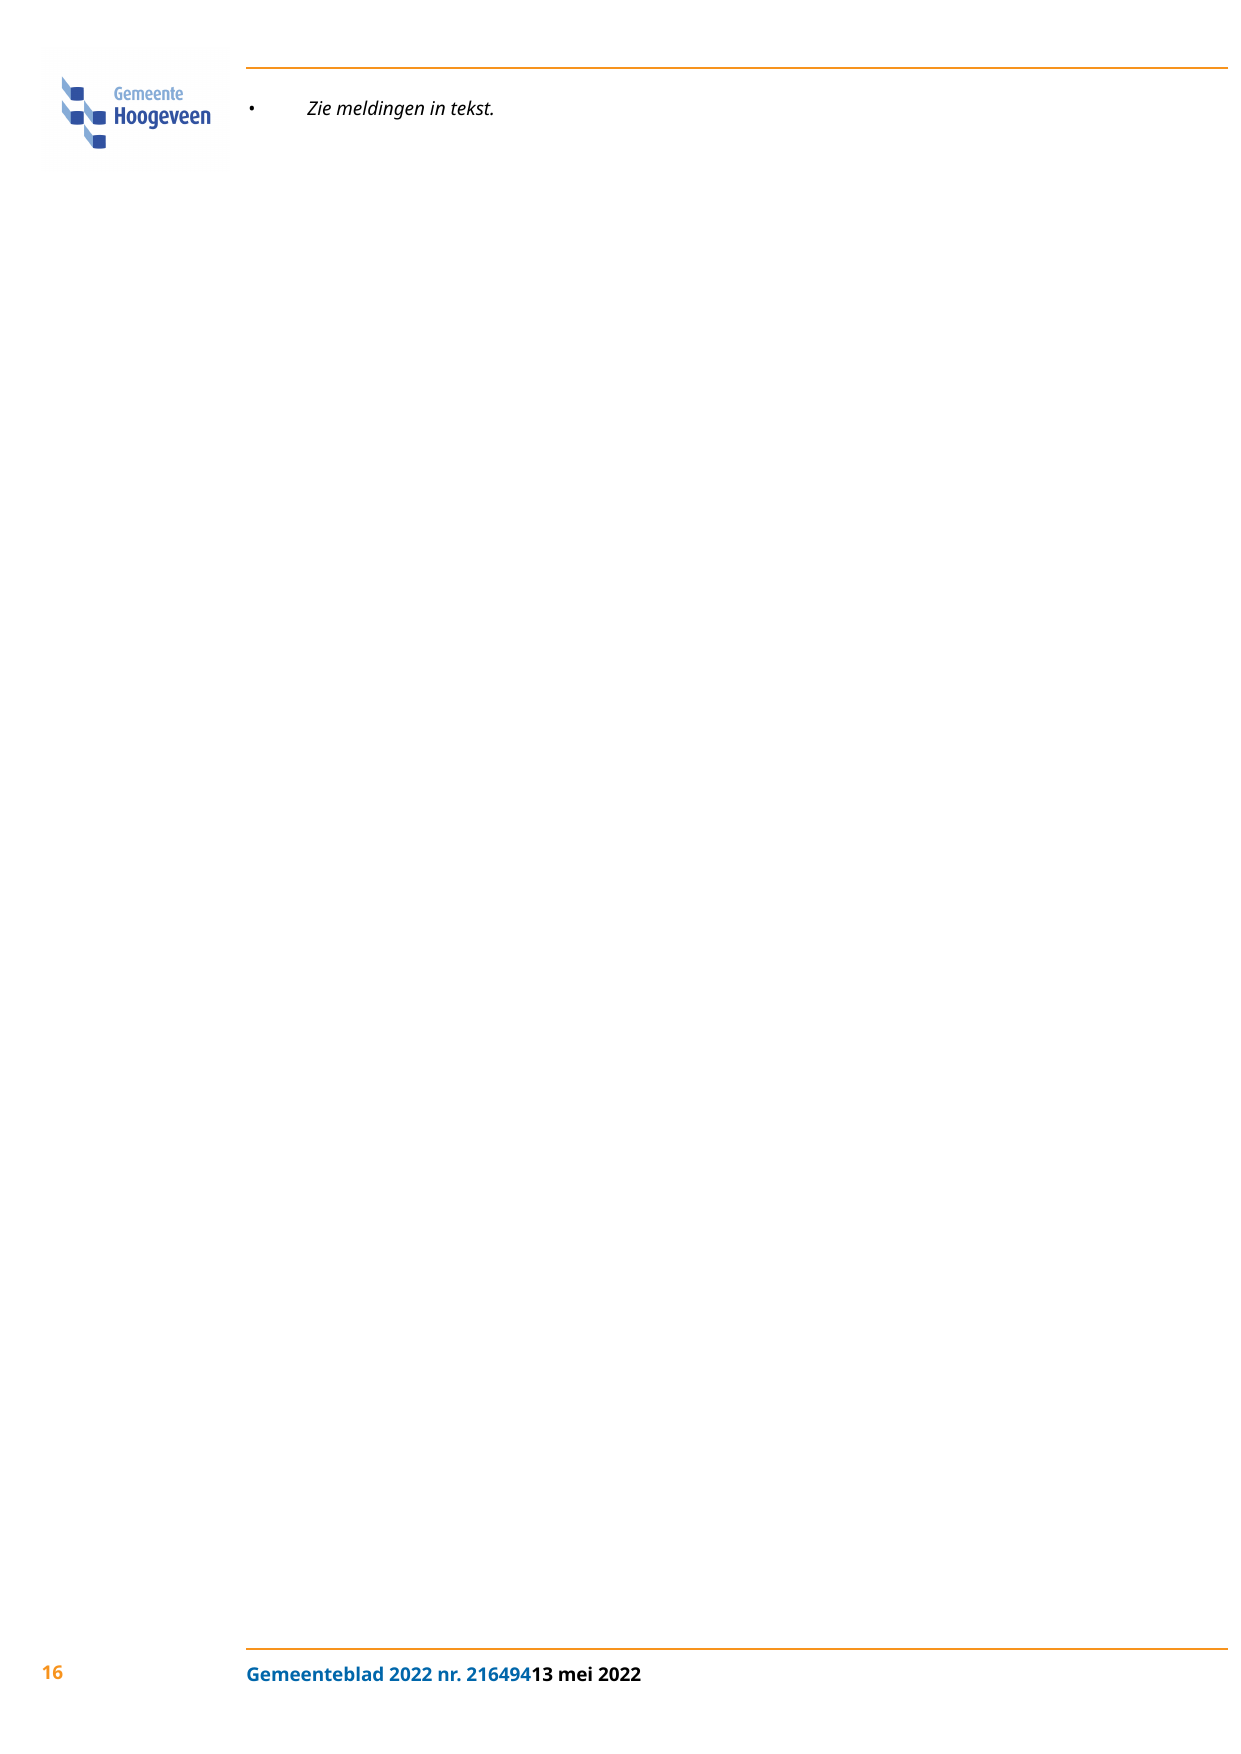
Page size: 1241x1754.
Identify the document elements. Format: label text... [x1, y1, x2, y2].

list Zie meldingen in tekst. [248, 95, 1152, 121]
picture [41, 47, 231, 172]
